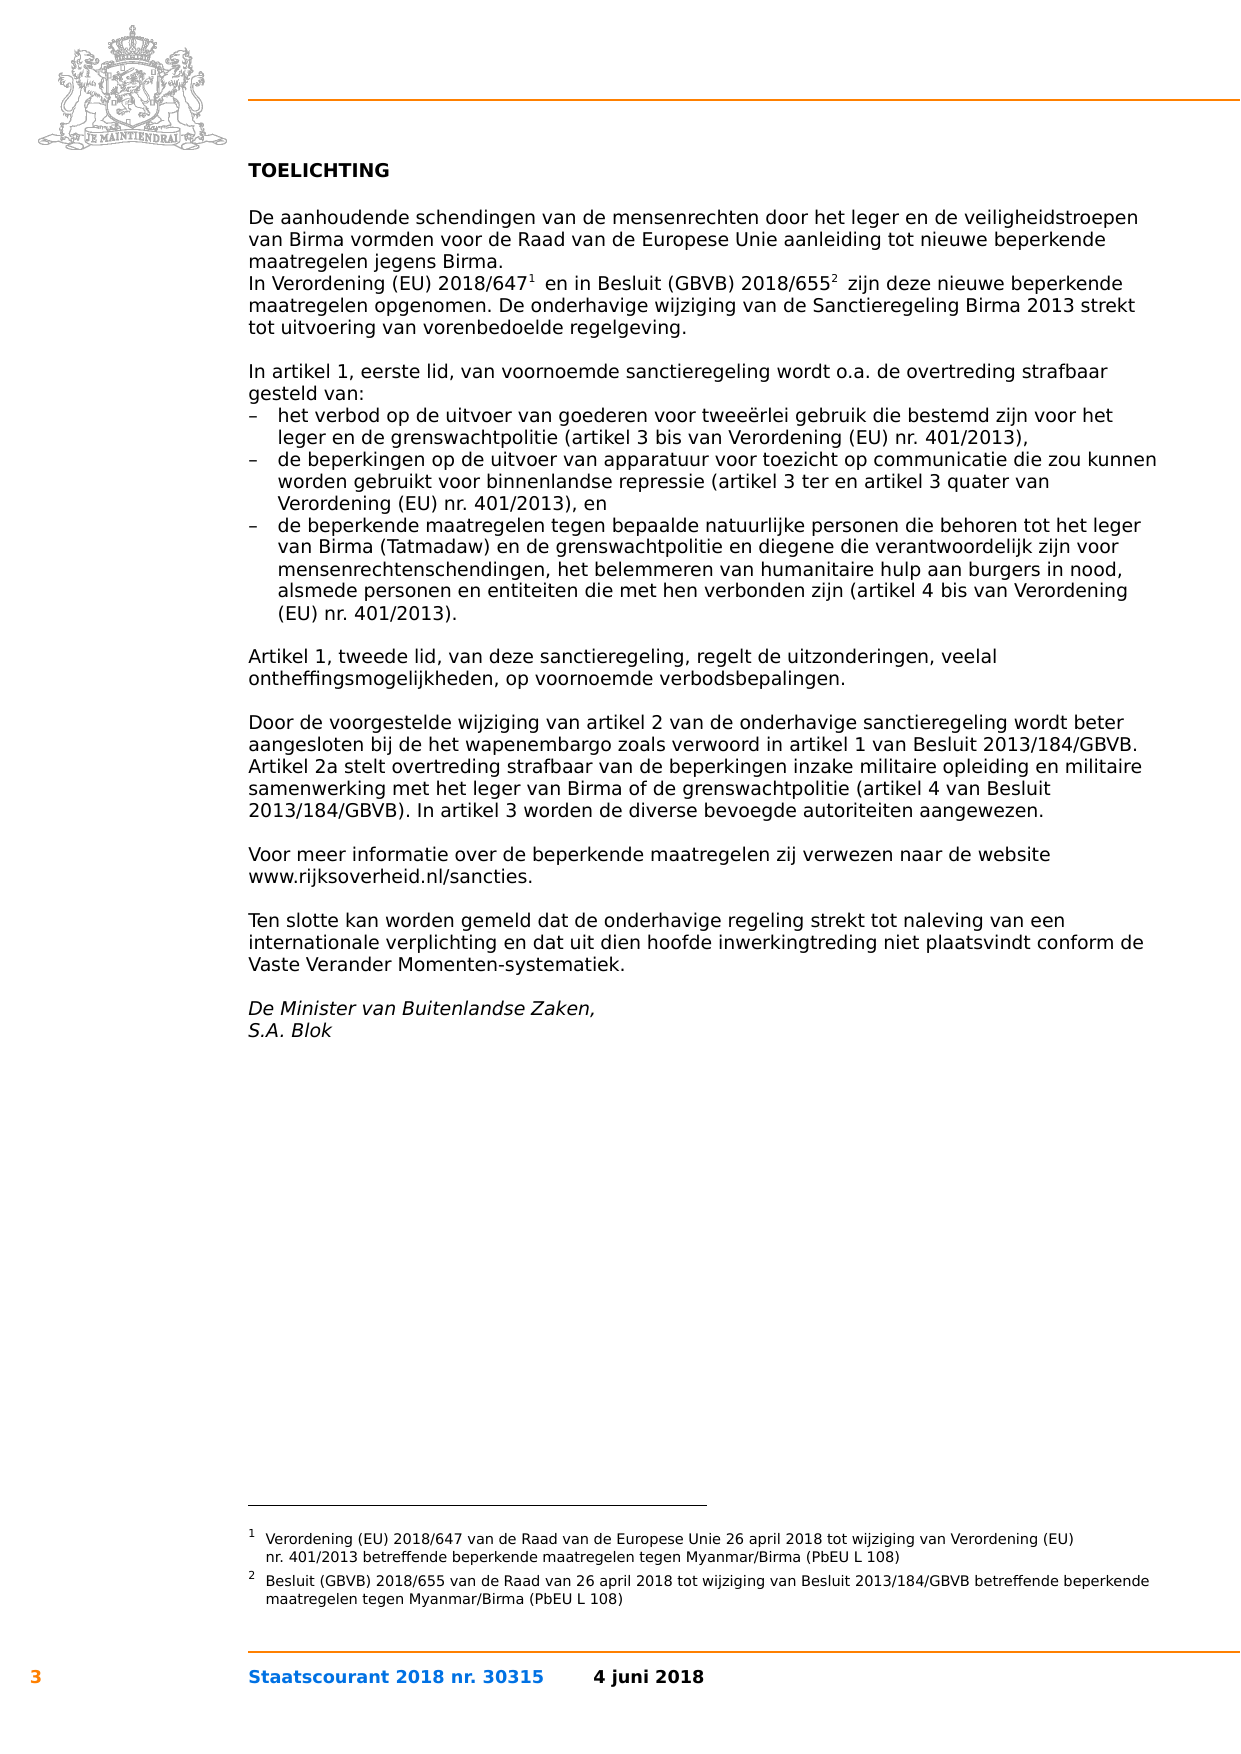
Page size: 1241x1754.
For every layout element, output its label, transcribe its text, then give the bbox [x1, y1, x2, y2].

subtitle TOELICHTING [248, 160, 1163, 182]
text – de beperkingen op de uitvoer van apparatuur voor toezicht op communicatie die zou kunnen worden gebruikt voor binnenlandse repressie (artikel 3 ter en artikel 3 quater van Verordening (EU) nr. 401/2013), en [248, 448, 1163, 514]
text In Verordening (EU) 2018/647 en in Besluit (GBVB) 2018/655 zijn deze nieuwe beperkende maatregelen opgenomen. De onderhavige wijziging van de Sanctieregeling Birma 2013 strekt tot uitvoering van vorenbedoelde regelgeving. [248, 273, 1163, 339]
text In artikel 1, eerste lid, van voornoemde sanctieregeling wordt o.a. de overtreding strafbaar gesteld van: [248, 361, 1163, 404]
text De aanhoudende schendingen van de mensenrechten door het leger en de veiligheidstroepen van Birma vormden voor de Raad van de Europese Unie aanleiding tot nieuwe beperkende maatregelen jegens Birma. [248, 207, 1163, 273]
text Verordening (EU) 2018/647 van de Raad van de Europese Unie 26 april 2018 tot wijziging van Verordening (EU) nr. 401/2013 betreffende beperkende maatregelen tegen Myanmar/Birma (PbEU L 108) [248, 1527, 1163, 1566]
text Ten slotte kan worden gemeld dat de onderhavige regeling strekt tot naleving van een internationale verplichting en dat uit dien hoofde inwerkingtreding niet plaatsvindt conform de Vaste Verander Momenten-systematiek. [248, 910, 1163, 976]
picture [38, 25, 227, 150]
text Artikel 2a stelt overtreding strafbaar van de beperkingen inzake militaire opleiding en militaire samenwerking met het leger van Birma of de grenswachtpolitie (artikel 4 van Besluit 2013/184/GBVB). In artikel 3 worden de diverse bevoegde autoriteiten aangewezen. [248, 756, 1163, 822]
text – het verbod op de uitvoer van goederen voor tweeërlei gebruik die bestemd zijn voor het leger en de grenswachtpolitie (artikel 3 bis van Verordening (EU) nr. 401/2013), [248, 404, 1163, 448]
text De Minister van Buitenlandse Zaken, S.A. Blok [248, 997, 1163, 1041]
text Voor meer informatie over de beperkende maatregelen zij verwezen naar de website www.rijksoverheid.nl/sancties. [248, 844, 1163, 888]
text Besluit (GBVB) 2018/655 van de Raad van 26 april 2018 tot wijziging van Besluit 2013/184/GBVB betreffende beperkende maatregelen tegen Myanmar/Birma (PbEU L 108) [248, 1569, 1163, 1608]
text Door de voorgestelde wijziging van artikel 2 van de onderhavige sanctieregeling wordt beter aangesloten bij de het wapenembargo zoals verwoord in artikel 1 van Besluit 2013/184/GBVB. [248, 712, 1163, 756]
text – de beperkende maatregelen tegen bepaalde natuurlijke personen die behoren tot het leger van Birma (Tatmadaw) en de grenswachtpolitie en diegene die verantwoordelijk zijn voor mensenrechtenschendingen, het belemmeren van humanitaire hulp aan burgers in nood, alsmede personen en entiteiten die met hen verbonden zijn (artikel 4 bis van Verordening (EU) nr. 401/2013). [248, 514, 1163, 624]
text Artikel 1, tweede lid, van deze sanctieregeling, regelt de uitzonderingen, veelal ontheffingsmogelijkheden, op voornoemde verbodsbepalingen. [248, 646, 1163, 690]
